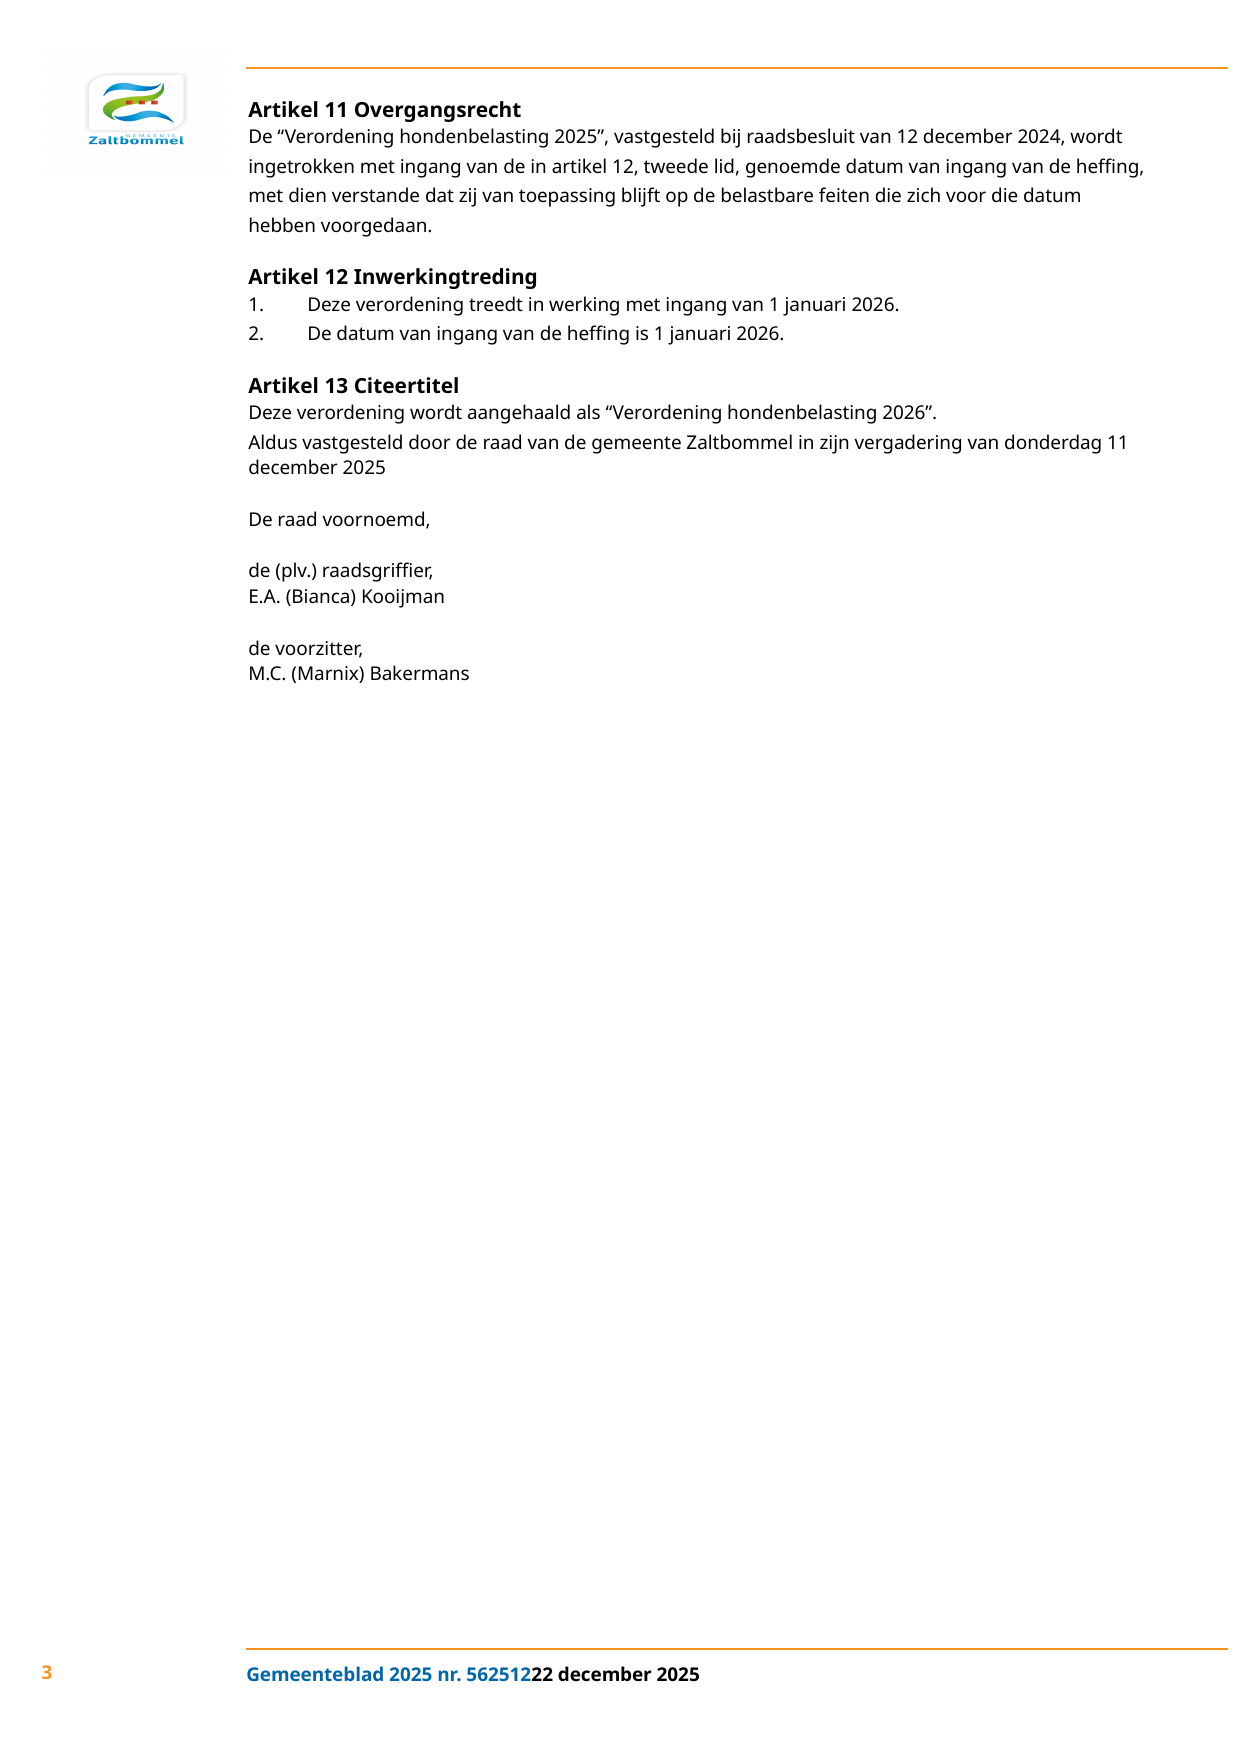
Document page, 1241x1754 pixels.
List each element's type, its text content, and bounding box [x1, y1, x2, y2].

text E.A. (Bianca) Kooijman [248, 583, 1152, 609]
text Deze verordening wordt aangehaald als “Verordening hondenbelasting 2026”. [248, 399, 1152, 425]
text De “Verordening hondenbelasting 2025”, vastgesteld bij raadsbesluit van 12 december 2024, wordt ingetrokken met ingang van de in artikel 12, tweede lid, genoemde datum van ingang van de heffing, met dien verstande dat zij van toepassing blijft op de belastbare feiten die zich voor die datum hebben voorgedaan. [248, 123, 1152, 238]
text de (plv.) raadsgriffier, [248, 557, 1152, 583]
text De raad voornoemd, [248, 506, 1152, 532]
text Artikel 13 Citeertitel [248, 371, 1152, 399]
list De datum van ingang van de heffing is 1 januari 2026. [248, 320, 1152, 346]
list Deze verordening treedt in werking met ingang van 1 januari 2026. [248, 291, 1152, 317]
text Aldus vastgesteld door de raad van de gemeente Zaltbommel in zijn vergadering van donderdag 11 december 2025 [248, 429, 1152, 480]
picture [41, 47, 231, 172]
text Artikel 11 Overgangsrecht [248, 95, 1152, 123]
text Artikel 12 Inwerkingtreding [248, 262, 1152, 291]
text M.C. (Marnix) Bakermans [248, 660, 1152, 686]
text de voorzitter, [248, 635, 1152, 660]
